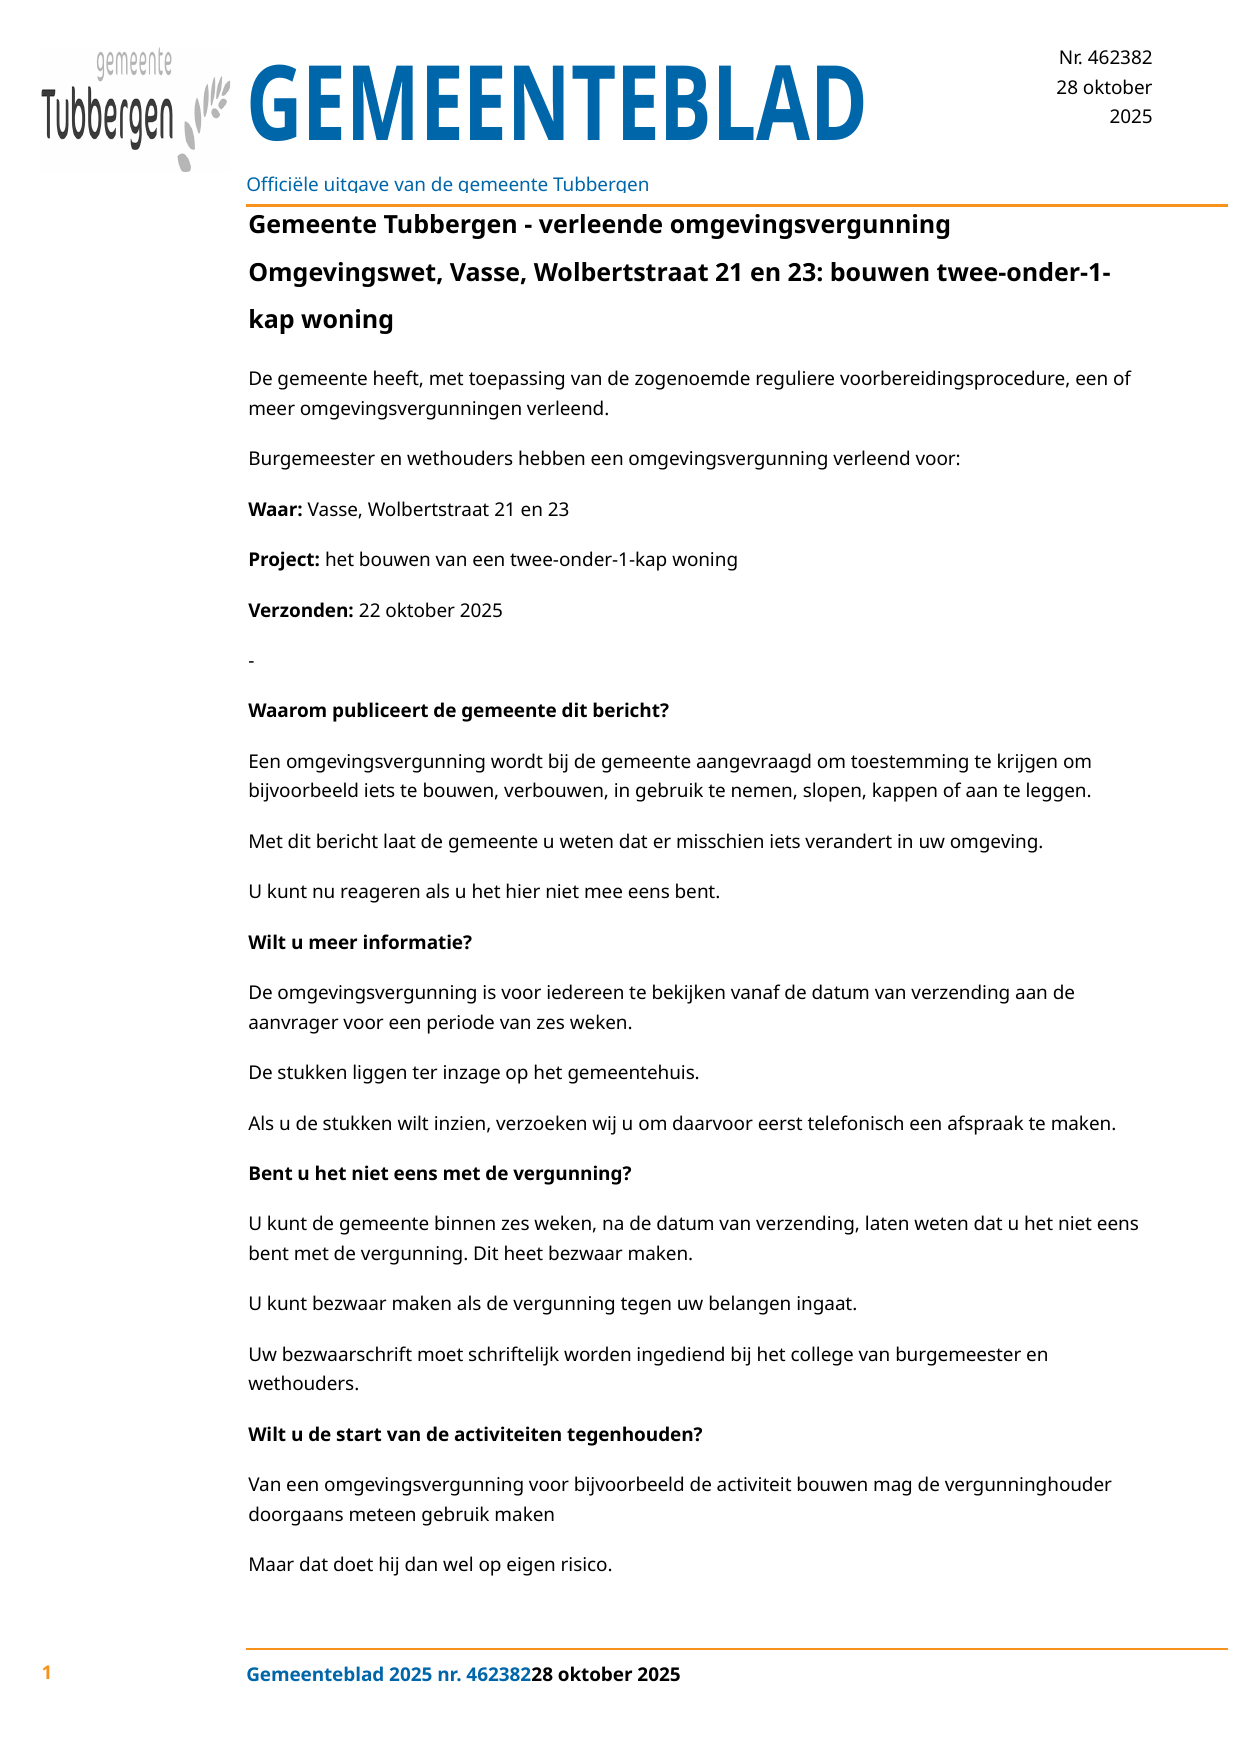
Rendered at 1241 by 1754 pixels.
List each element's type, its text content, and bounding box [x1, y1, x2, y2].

text Een omgevingsvergunning wordt bij de gemeente aangevraagd om toestemming te krijgen om bijvoorbeeld iets te bouwen, verbouwen, in gebruik te nemen, slopen, kappen of aan te leggen. [248, 748, 1152, 803]
text - [248, 647, 1152, 673]
text Waar: Vasse, Wolbertstraat 21 en 23 [248, 496, 1152, 522]
text De stukken liggen ter inzage op het gemeentehuis. [248, 1059, 1152, 1085]
text Project: het bouwen van een twee-onder-1-kap woning [248, 546, 1152, 572]
text Van een omgevingsvergunning voor bijvoorbeeld de activiteit bouwen mag de vergunninghouder doorgaans meteen gebruik maken [248, 1471, 1152, 1527]
text Wilt u de start van de activiteiten tegenhouden? [248, 1421, 1152, 1447]
text De gemeente heeft, met toepassing van de zogenoemde reguliere voorbereidingsprocedure, een of meer omgevingsvergunningen verleend. [248, 366, 1152, 421]
text Bent u het niet eens met de vergunning? [248, 1160, 1152, 1186]
text U kunt bezwaar maken als de vergunning tegen uw belangen ingaat. [248, 1291, 1152, 1316]
text Maar dat doet hij dan wel op eigen risico. [248, 1551, 1152, 1577]
picture [41, 47, 231, 172]
text Uw bezwaarschrift moet schriftelijk worden ingediend bij het college van burgemeester en wethouders. [248, 1341, 1152, 1396]
text Wilt u meer informatie? [248, 929, 1152, 954]
text Verzonden: 22 oktober 2025 [248, 597, 1152, 622]
text De omgevingsvergunning is voor iedereen te bekijken vanaf de datum van verzending aan de aanvrager voor een periode van zes weken. [248, 979, 1152, 1034]
text Waarom publiceert de gemeente dit bericht? [248, 698, 1152, 723]
text Burgemeester en wethouders hebben een omgevingsvergunning verleend voor: [248, 446, 1152, 471]
text U kunt nu reageren als u het hier niet mee eens bent. [248, 878, 1152, 904]
text Als u de stukken wilt inzien, verzoeken wij u om daarvoor eerst telefonisch een afspraak te maken. [248, 1110, 1152, 1135]
text Met dit bericht laat de gemeente u weten dat er misschien iets verandert in uw omgeving. [248, 828, 1152, 854]
text Gemeente Tubbergen - verleende omgevingsvergunning Omgevingswet, Vasse, Wolbertstraat 21 en 23: bouwen twee-onder-1-kap woning [248, 207, 1152, 336]
text U kunt de gemeente binnen zes weken, na de datum van verzending, laten weten dat u het niet eens bent met de vergunning. Dit heet bezwaar maken. [248, 1211, 1152, 1266]
